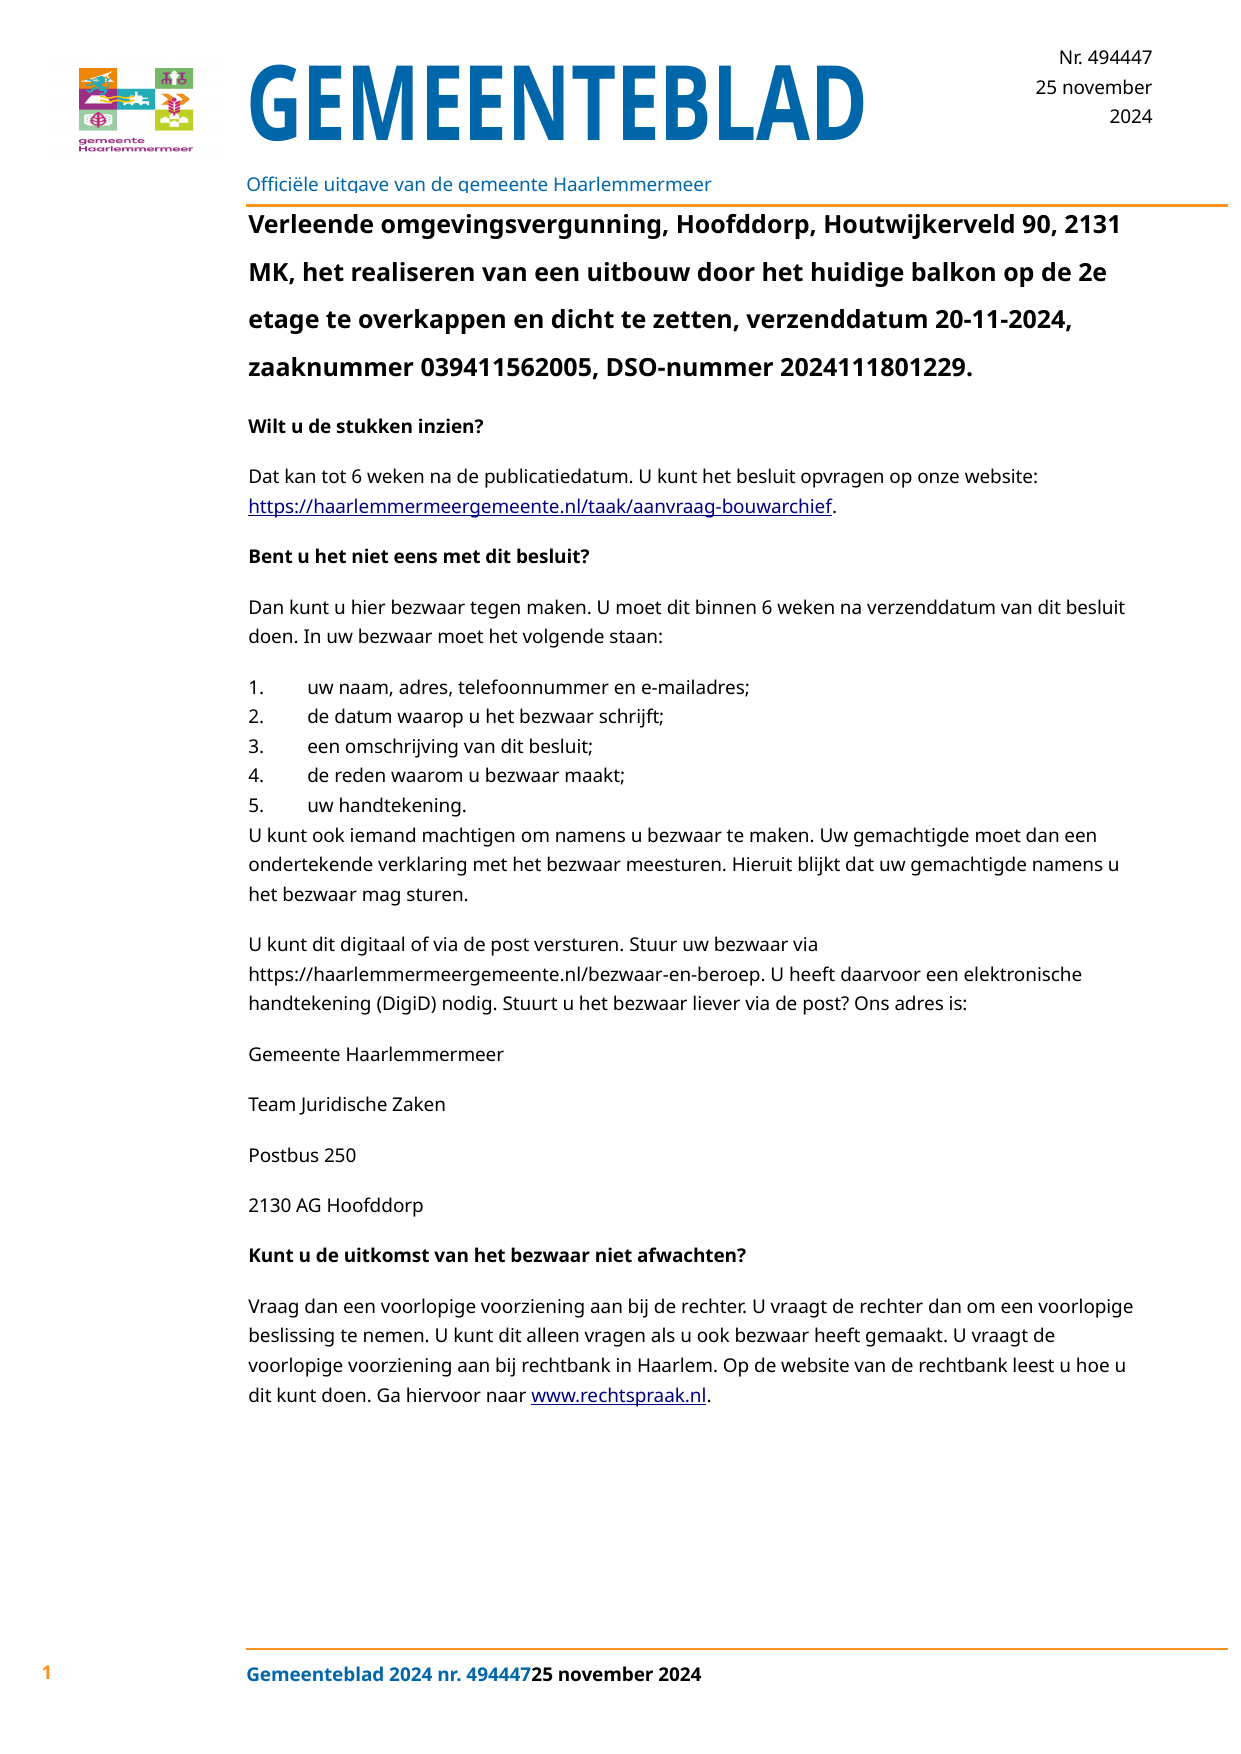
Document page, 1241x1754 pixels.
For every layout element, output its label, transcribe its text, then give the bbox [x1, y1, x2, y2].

list een omschrijving van dit besluit; [248, 733, 1152, 759]
list uw handtekening. [248, 792, 1152, 818]
picture [41, 47, 231, 172]
text Kunt u de uitkomst van het bezwaar niet afwachten? [248, 1243, 1152, 1268]
text Postbus 250 [248, 1142, 1152, 1168]
text Bent u het niet eens met dit besluit? [248, 543, 1152, 569]
text Verleende omgevingsvergunning, Hoofddorp, Houtwijkerveld 90, 2131 MK, het realiseren van een uitbouw door het huidige balkon op de 2e etage te overkappen en dicht te zetten, verzenddatum 20-11-2024, zaaknummer 039411562005, DSO-nummer 2024111801229. [248, 207, 1152, 384]
text Dan kunt u hier bezwaar tegen maken. U moet dit binnen 6 weken na verzenddatum van dit besluit doen. In uw bezwaar moet het volgende staan: [248, 594, 1152, 649]
text Vraag dan een voorlopige voorziening aan bij de rechter. U vraagt de rechter dan om een voorlopige beslissing te nemen. U kunt dit alleen vragen als u ook bezwaar heeft gemaakt. U vraagt de voorlopige voorziening aan bij rechtbank in Haarlem. Op de website van de rechtbank leest u hoe u dit kunt doen. Ga hiervoor naar www.rechtspraak.nl. [248, 1293, 1152, 1408]
list de datum waarop u het bezwaar schrijft; [248, 703, 1152, 729]
text U kunt dit digitaal of via de post versturen. Stuur uw bezwaar via https://haarlemmermeergemeente.nl/bezwaar-en-beroep. U heeft daarvoor een elektronische handtekening (DigiD) nodig. Stuurt u het bezwaar liever via de post? Ons adres is: [248, 931, 1152, 1016]
list uw naam, adres, telefoonnummer en e-mailadres; [248, 674, 1152, 700]
text U kunt ook iemand machtigen om namens u bezwaar te maken. Uw gemachtigde moet dan een ondertekende verklaring met het bezwaar meesturen. Hieruit blijkt dat uw gemachtigde namens u het bezwaar mag sturen. [248, 822, 1152, 907]
text 2130 AG Hoofddorp [248, 1192, 1152, 1218]
text Dat kan tot 6 weken na de publicatiedatum. U kunt het besluit opvragen op onze website: https://haarlemmermeergemeente.nl/taak/aanvraag-bouwarchief. [248, 463, 1152, 519]
text Gemeente Haarlemmermeer [248, 1041, 1152, 1067]
list de reden waarom u bezwaar maakt; [248, 763, 1152, 788]
text Wilt u de stukken inzien? [248, 413, 1152, 439]
text Team Juridische Zaken [248, 1091, 1152, 1117]
